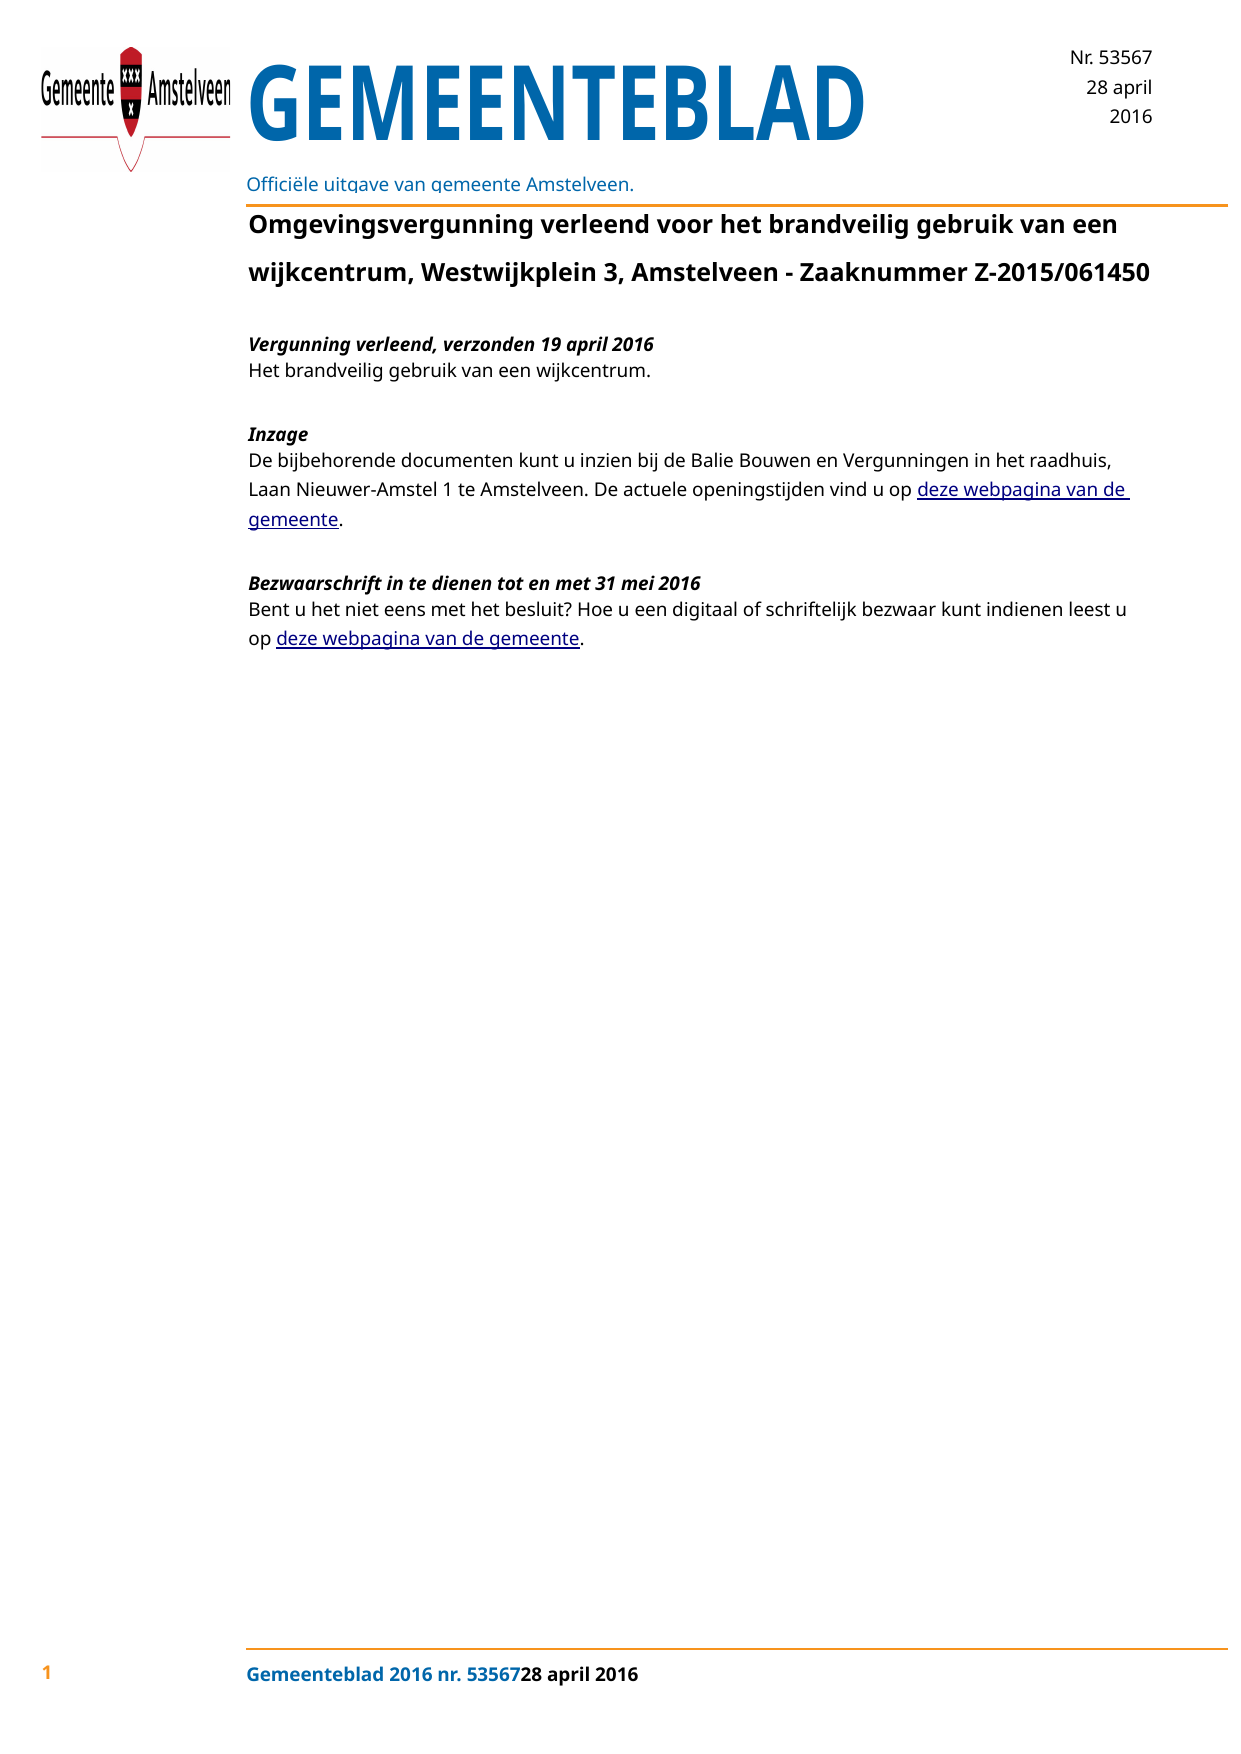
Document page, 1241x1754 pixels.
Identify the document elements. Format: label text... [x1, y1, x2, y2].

picture [41, 47, 231, 172]
text Omgevingsvergunning verleend voor het brandveilig gebruik van een wijkcentrum, Westwijkplein 3, Amstelveen - Zaaknummer Z-2015/061450 [248, 207, 1152, 288]
text Vergunning verleend, verzonden 19 april 2016 [248, 331, 1152, 357]
text Inzage [248, 421, 1152, 447]
text Bezwaarschrift in te dienen tot en met 31 mei 2016 [248, 570, 1152, 596]
text Bent u het niet eens met het besluit? Hoe u een digitaal of schriftelijk bezwaar kunt indienen leest u op deze webpagina van de gemeente. [248, 596, 1152, 651]
text Het brandveilig gebruik van een wijkcentrum. [248, 357, 1152, 383]
text De bijbehorende documenten kunt u inzien bij de Balie Bouwen en Vergunningen in het raadhuis, Laan Nieuwer-Amstel 1 te Amstelveen. De actuele openingstijden vind u op deze webpagina van de gemeente. [248, 447, 1152, 532]
